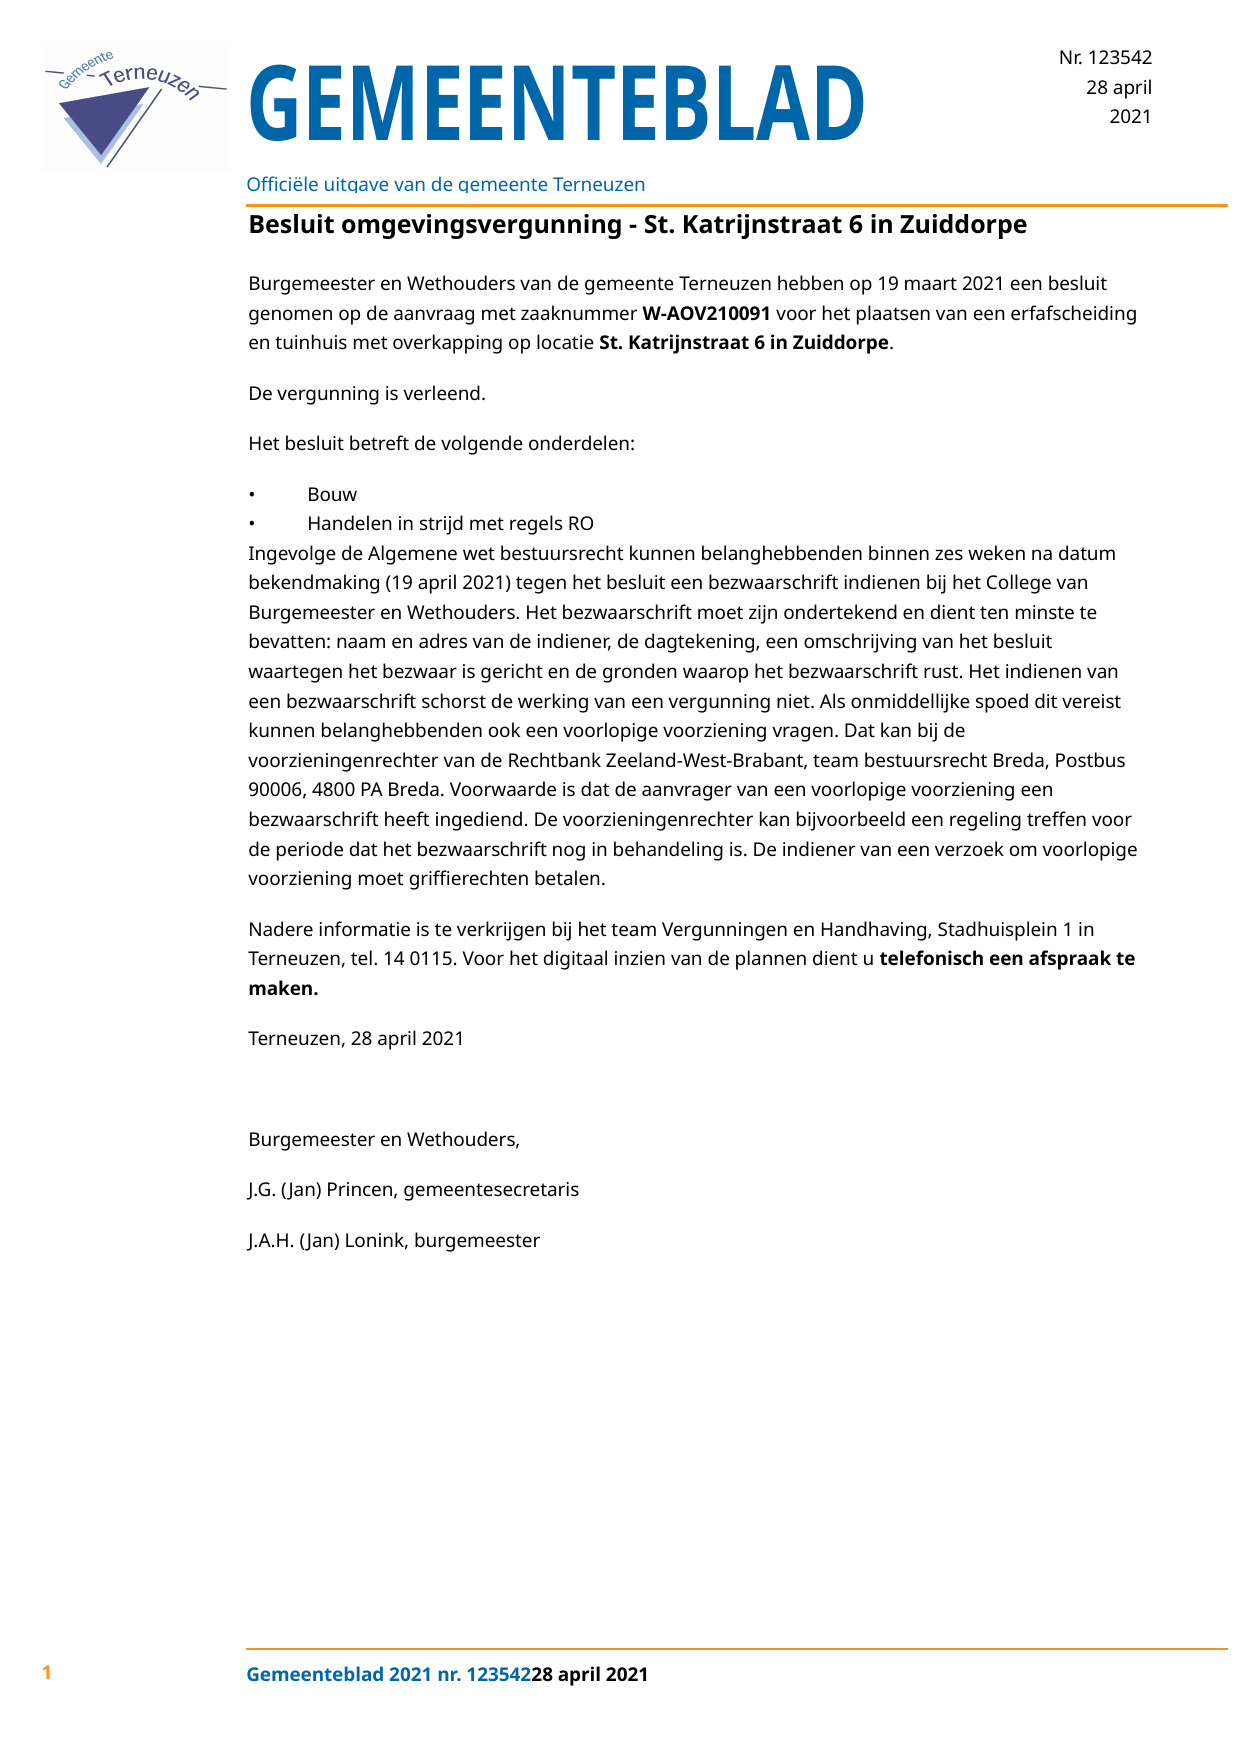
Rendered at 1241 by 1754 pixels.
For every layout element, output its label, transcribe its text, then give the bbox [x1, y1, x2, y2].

list Handelen in strijd met regels RO [248, 510, 1152, 536]
text J.G. (Jan) Princen, gemeentesecretaris [248, 1177, 1152, 1202]
text De vergunning is verleend. [248, 380, 1152, 406]
text Het besluit betreft de volgende onderdelen: [248, 430, 1152, 456]
text Nadere informatie is te verkrijgen bij het team Vergunningen en Handhaving, Stadhuisplein 1 in Terneuzen, tel. 14 0115. Voor het digitaal inzien van de plannen dient u telefonisch een afspraak te maken. [248, 916, 1152, 1001]
text Terneuzen, 28 april 2021 [248, 1025, 1152, 1051]
text Ingevolge de Algemene wet bestuursrecht kunnen belanghebbenden binnen zes weken na datum bekendmaking (19 april 2021) tegen het besluit een bezwaarschrift indienen bij het College van Burgemeester en Wethouders. Het bezwaarschrift moet zijn ondertekend en dient ten minste te bevatten: naam en adres van de indiener, de dagtekening, een omschrijving van het besluit waartegen het bezwaar is gericht en de gronden waarop het bezwaarschrift rust. Het indienen van een bezwaarschrift schorst de werking van een vergunning niet. Als onmiddellijke spoed dit vereist kunnen belanghebbenden ook een voorlopige voorziening vragen. Dat kan bij de voorzieningenrechter van de Rechtbank Zeeland-West-Brabant, team bestuursrecht Breda, Postbus 90006, 4800 PA Breda. Voorwaarde is dat de aanvrager van een voorlopige voorziening een bezwaarschrift heeft ingediend. De voorzieningenrechter kan bijvoorbeeld een regeling treffen voor de periode dat het bezwaarschrift nog in behandeling is. De indiener van een verzoek om voorlopige voorziening moet griffierechten betalen. [248, 540, 1152, 891]
text J.A.H. (Jan) Lonink, burgemeester [248, 1227, 1152, 1253]
text Burgemeester en Wethouders van de gemeente Terneuzen hebben op 19 maart 2021 een besluit genomen op de aanvraag met zaaknummer W-AOV210091 voor het plaatsen van een erfafscheiding en tuinhuis met overkapping op locatie St. Katrijnstraat 6 in Zuiddorpe. [248, 270, 1152, 355]
text Burgemeester en Wethouders, [248, 1126, 1152, 1152]
picture [41, 47, 231, 172]
text Besluit omgevingsvergunning - St. Katrijnstraat 6 in Zuiddorpe [248, 207, 1152, 241]
list Bouw [248, 481, 1152, 506]
